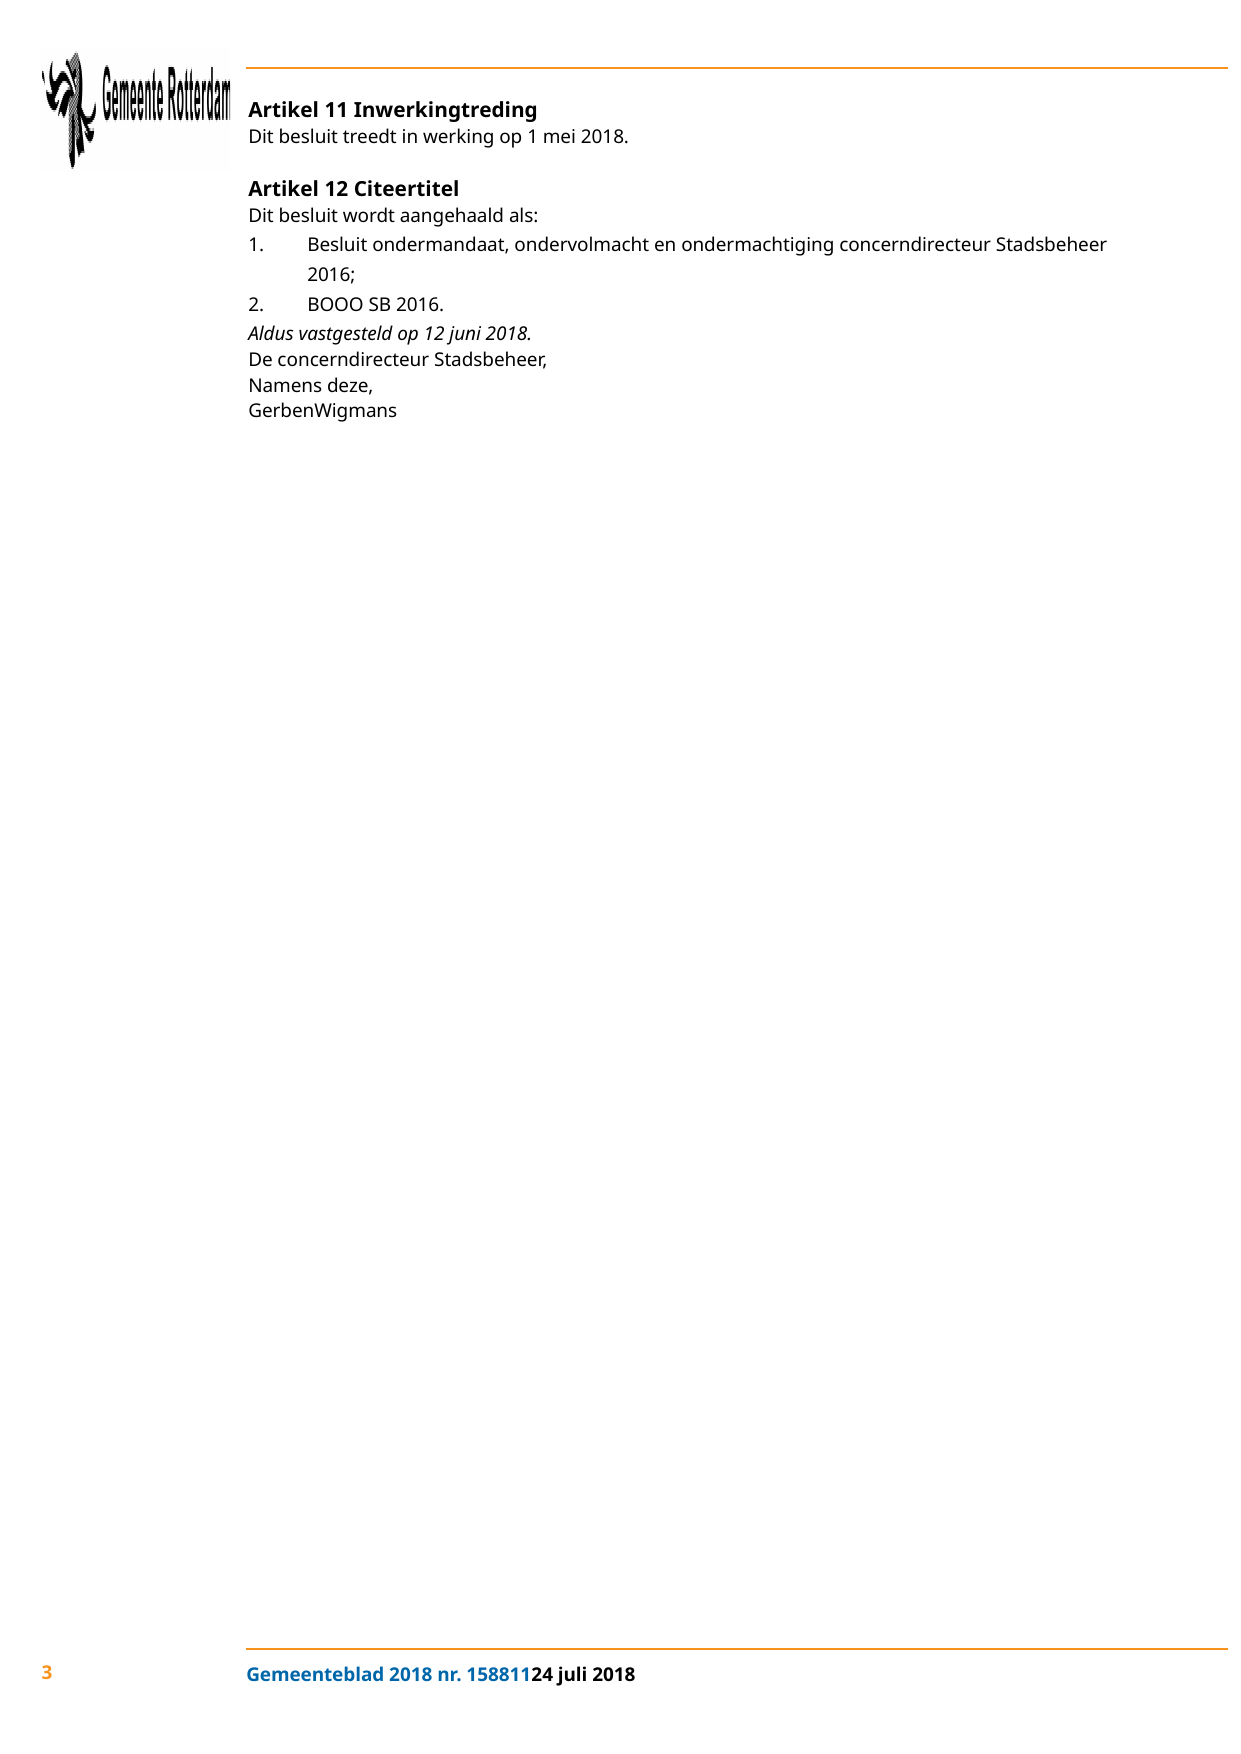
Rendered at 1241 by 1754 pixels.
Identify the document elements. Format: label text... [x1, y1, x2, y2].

list BOOO SB 2016. [248, 291, 1152, 317]
text De concerndirecteur Stadsbeheer, [248, 346, 1152, 372]
text Artikel 12 Citeertitel [248, 174, 1152, 202]
text Namens deze, [248, 372, 1152, 398]
list Besluit ondermandaat, ondervolmacht en ondermachtiging concerndirecteur Stadsbeheer 2016; [248, 232, 1152, 287]
text Dit besluit wordt aangehaald als: [248, 202, 1152, 228]
text GerbenWigmans [248, 398, 1152, 423]
text Aldus vastgesteld op 12 juni 2018. [248, 320, 1152, 346]
text Artikel 11 Inwerkingtreding [248, 95, 1152, 123]
text Dit besluit treedt in werking op 1 mei 2018. [248, 123, 1152, 149]
picture [41, 47, 231, 172]
